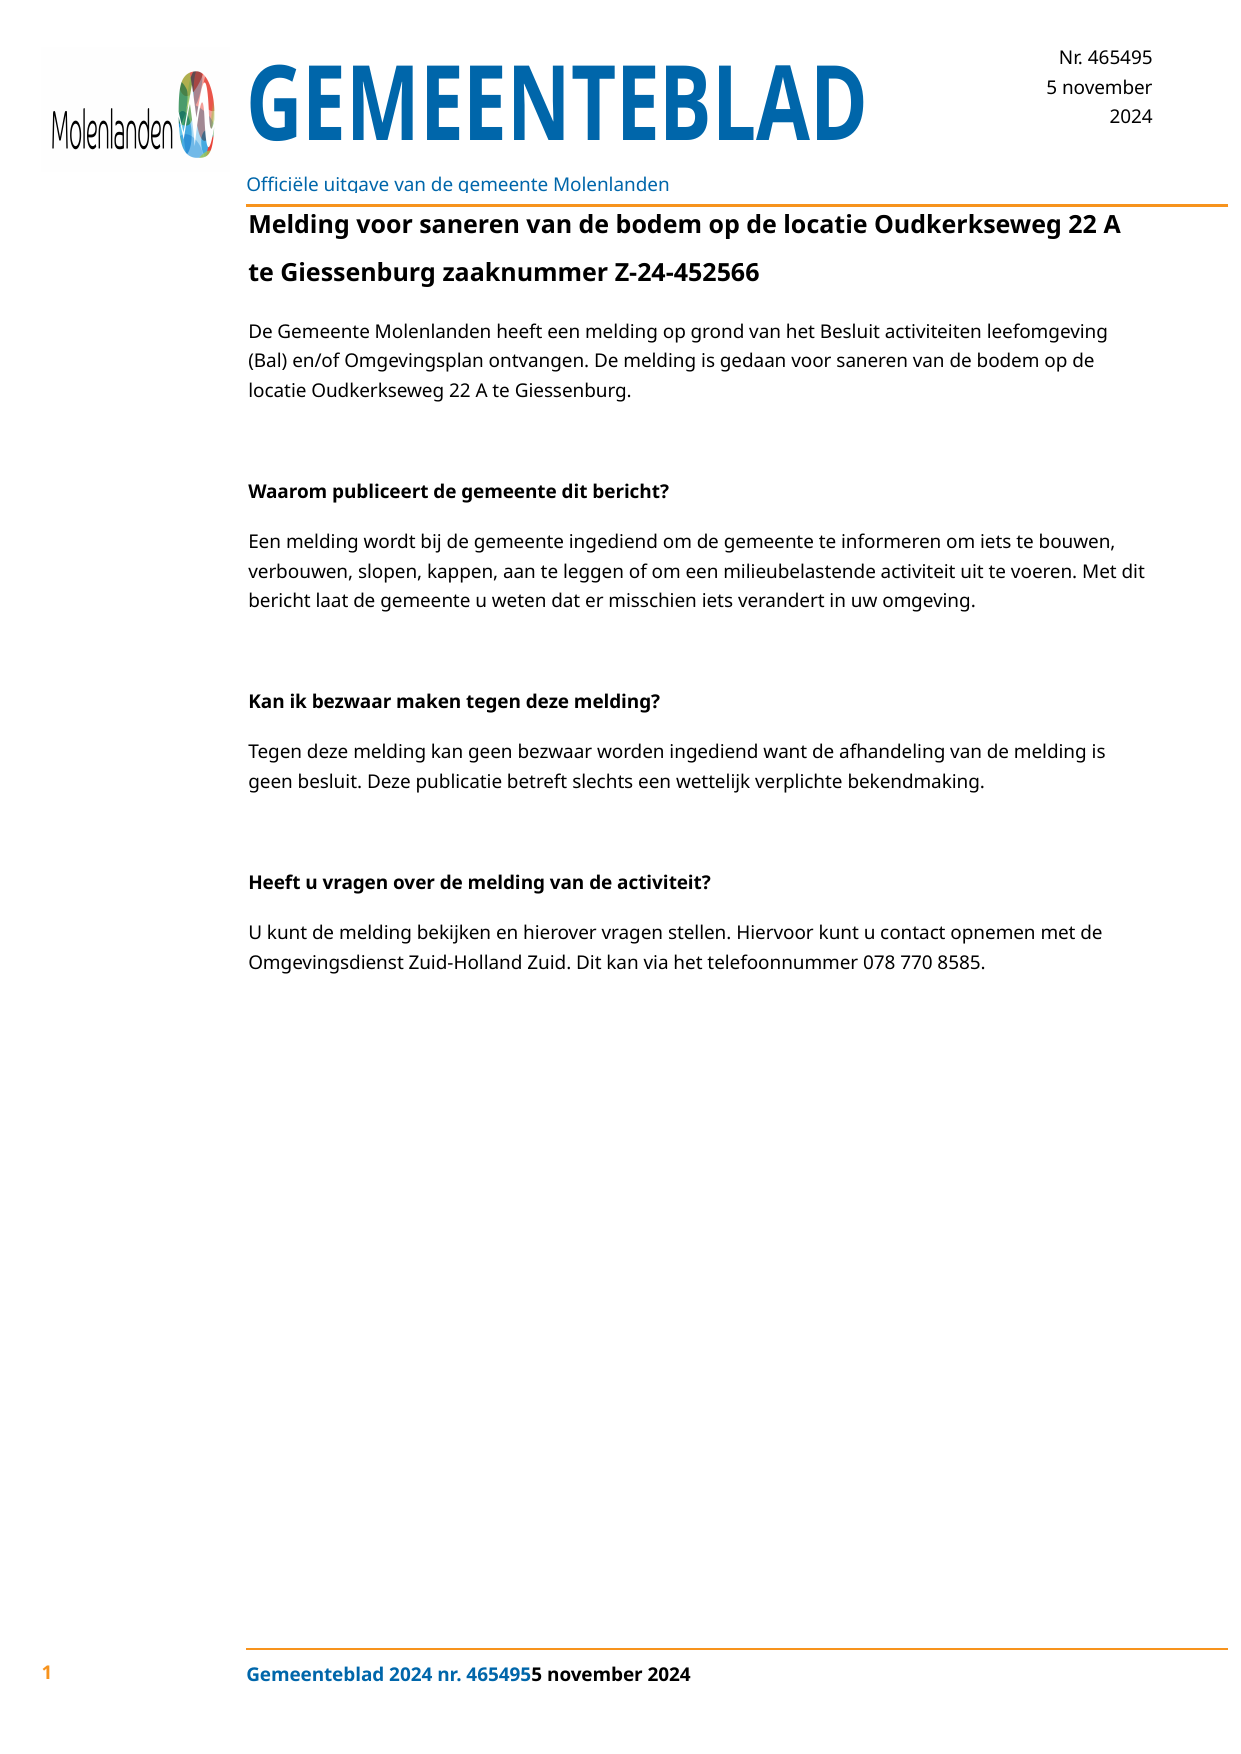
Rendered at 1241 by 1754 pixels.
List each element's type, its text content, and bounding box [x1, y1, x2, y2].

text Tegen deze melding kan geen bezwaar worden ingediend want de afhandeling van de melding is geen besluit. Deze publicatie betreft slechts een wettelijk verplichte bekendmaking. [248, 739, 1152, 794]
picture [41, 47, 231, 172]
text Melding voor saneren van de bodem op de locatie Oudkerkseweg 22 A te Giessenburg zaaknummer Z-24-452566 [248, 207, 1152, 288]
text Kan ik bezwaar maken tegen deze melding? [248, 688, 1152, 714]
text Waarom publiceert de gemeente dit bericht? [248, 478, 1152, 504]
text Heeft u vragen over de melding van de activiteit? [248, 869, 1152, 895]
text De Gemeente Molenlanden heeft een melding op grond van het Besluit activiteiten leefomgeving (Bal) en/of Omgevingsplan ontvangen. De melding is gedaan voor saneren van de bodem op de locatie Oudkerkseweg 22 A te Giessenburg. [248, 318, 1152, 403]
text U kunt de melding bekijken en hierover vragen stellen. Hiervoor kunt u contact opnemen met de Omgevingsdienst Zuid-Holland Zuid. Dit kan via het telefoonnummer 078 770 8585. [248, 919, 1152, 975]
text Een melding wordt bij de gemeente ingediend om de gemeente te informeren om iets te bouwen, verbouwen, slopen, kappen, aan te leggen of om een milieubelastende activiteit uit te voeren. Met dit bericht laat de gemeente u weten dat er misschien iets verandert in uw omgeving. [248, 528, 1152, 613]
